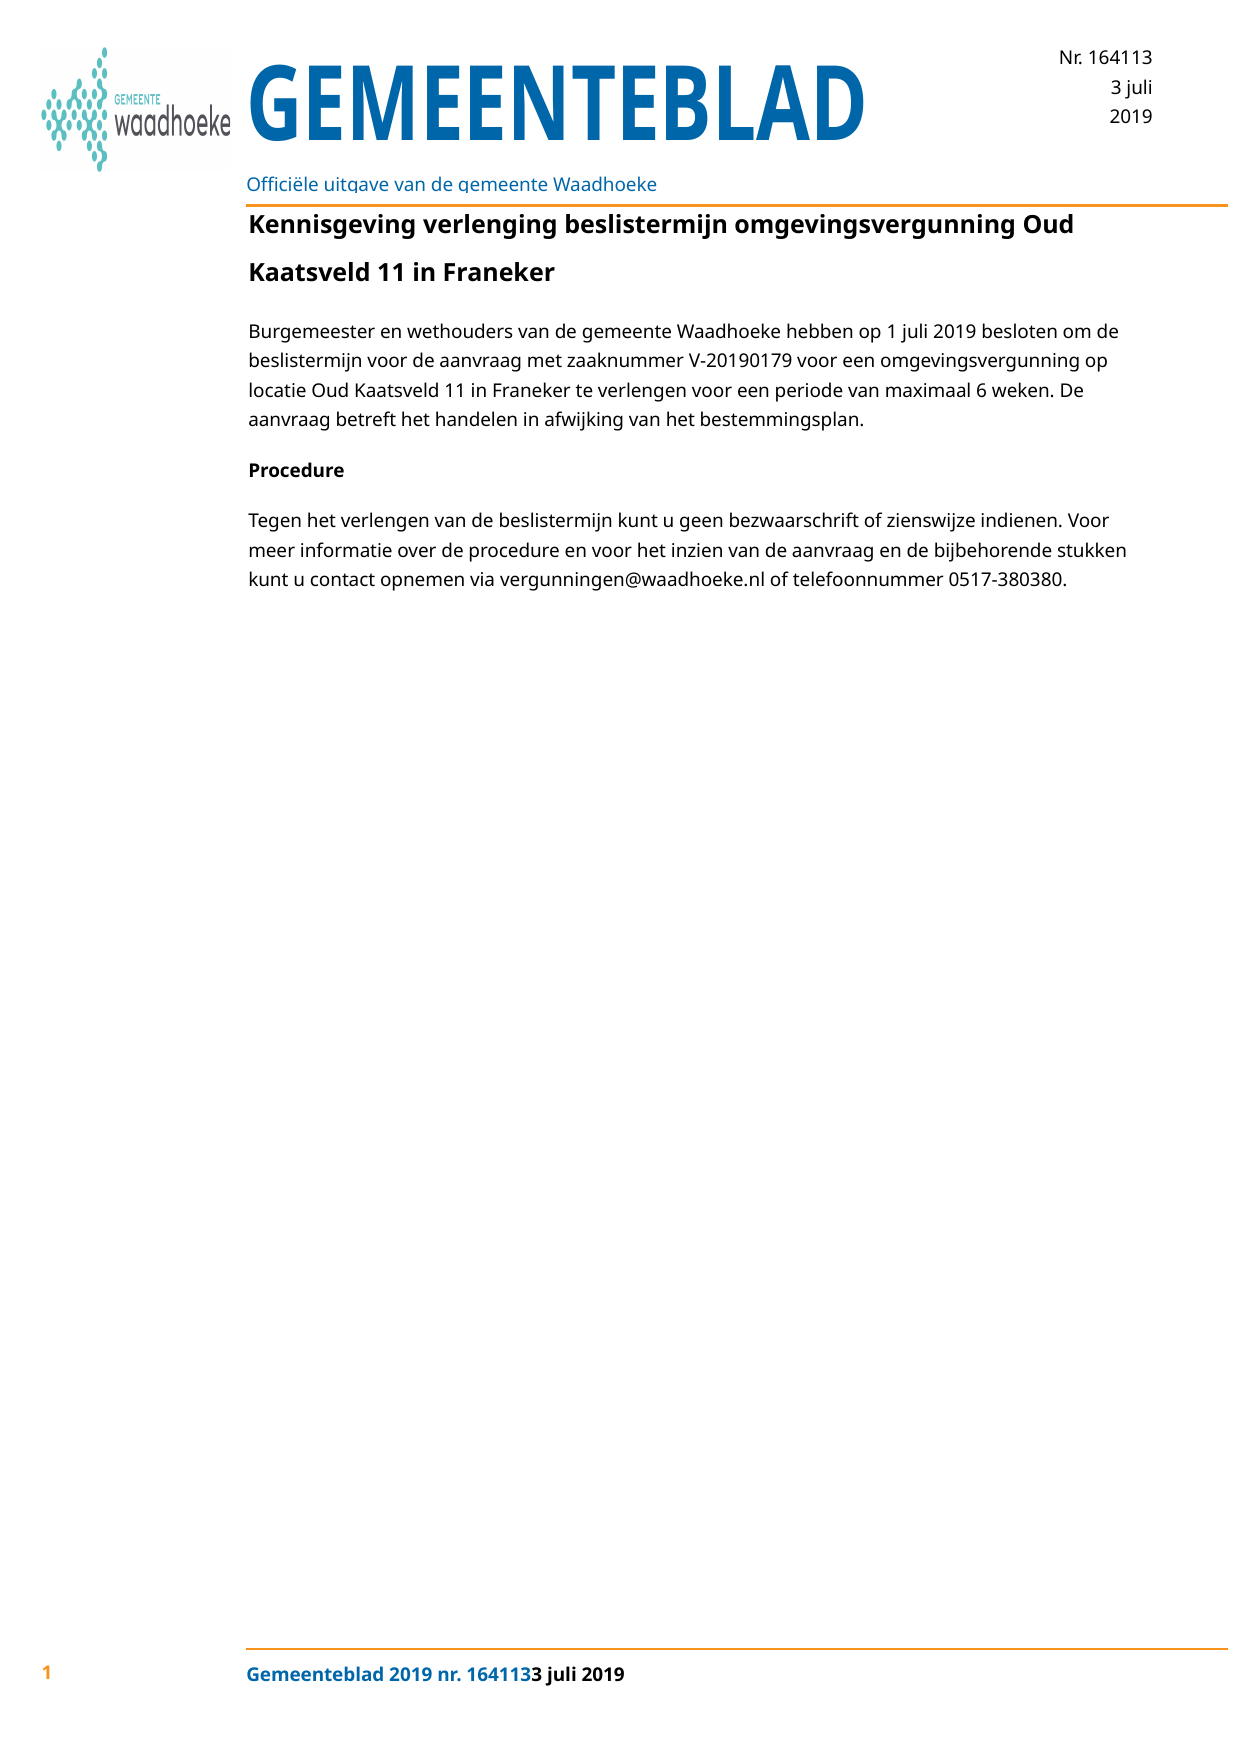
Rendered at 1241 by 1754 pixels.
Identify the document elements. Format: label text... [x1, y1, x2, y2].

picture [41, 47, 231, 172]
text Tegen het verlengen van de beslistermijn kunt u geen bezwaarschrift of zienswijze indienen. Voor meer informatie over de procedure en voor het inzien van de aanvraag en de bijbehorende stukken kunt u contact opnemen via vergunningen@waadhoeke.nl of telefoonnummer 0517-380380. [248, 507, 1152, 592]
text Kennisgeving verlenging beslistermijn omgevingsvergunning Oud Kaatsveld 11 in Franeker [248, 207, 1152, 288]
text Burgemeester en wethouders van de gemeente Waadhoeke hebben op 1 juli 2019 besloten om de beslistermijn voor de aanvraag met zaaknummer V-20190179 voor een omgevingsvergunning op locatie Oud Kaatsveld 11 in Franeker te verlengen voor een periode van maximaal 6 weken. De aanvraag betreft het handelen in afwijking van het bestemmingsplan. [248, 318, 1152, 432]
text Procedure [248, 457, 1152, 483]
